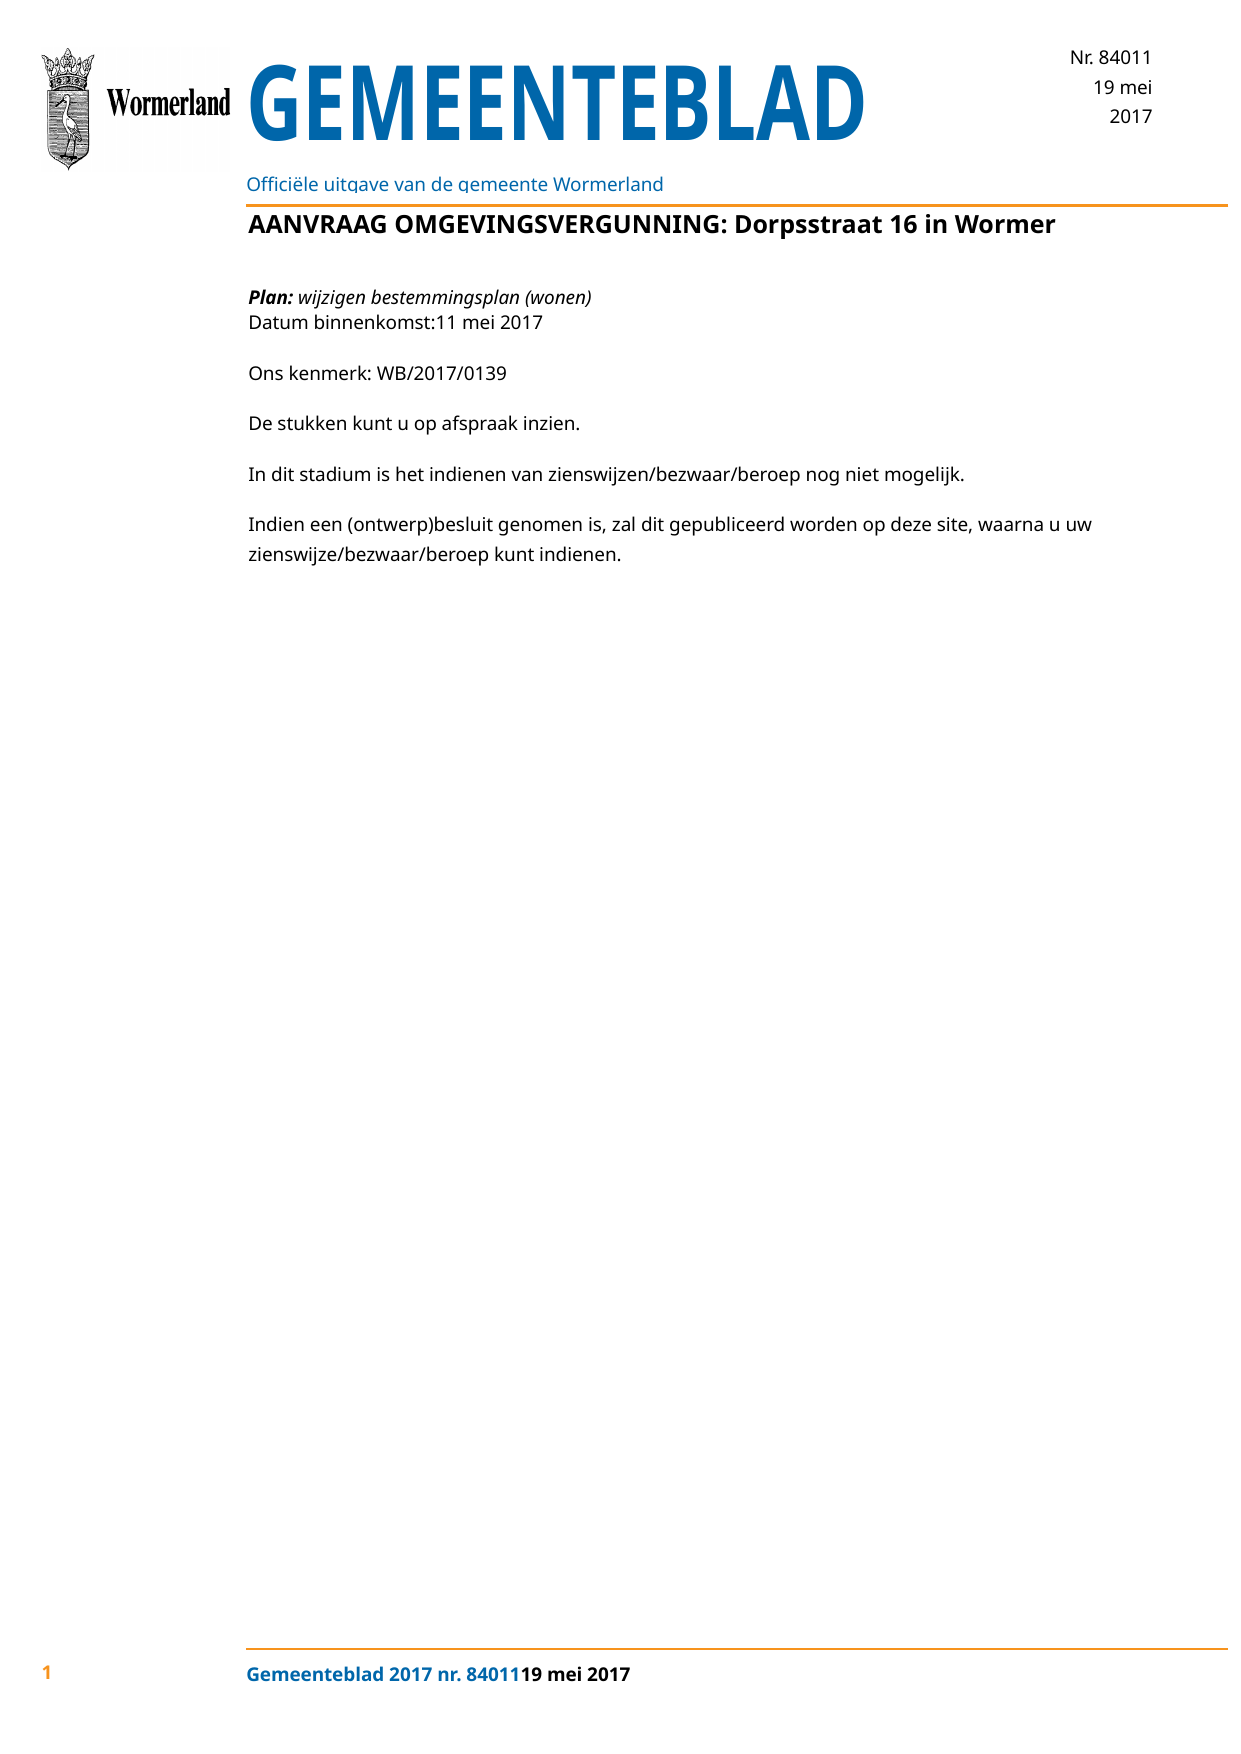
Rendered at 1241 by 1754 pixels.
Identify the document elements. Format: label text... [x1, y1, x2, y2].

text Datum binnenkomst:11 mei 2017 [248, 309, 1152, 335]
text AANVRAAG OMGEVINGSVERGUNNING: Dorpsstraat 16 in Wormer [248, 207, 1152, 241]
text Plan: wijzigen bestemmingsplan (wonen) [248, 284, 1152, 309]
text Indien een (ontwerp)besluit genomen is, zal dit gepubliceerd worden op deze site, waarna u uw zienswijze/bezwaar/beroep kunt indienen. [248, 511, 1152, 567]
text De stukken kunt u op afspraak inzien. [248, 410, 1152, 436]
text Ons kenmerk: WB/2017/0139 [248, 360, 1152, 386]
text In dit stadium is het indienen van zienswijzen/bezwaar/beroep nog niet mogelijk. [248, 461, 1152, 487]
picture [41, 47, 231, 172]
